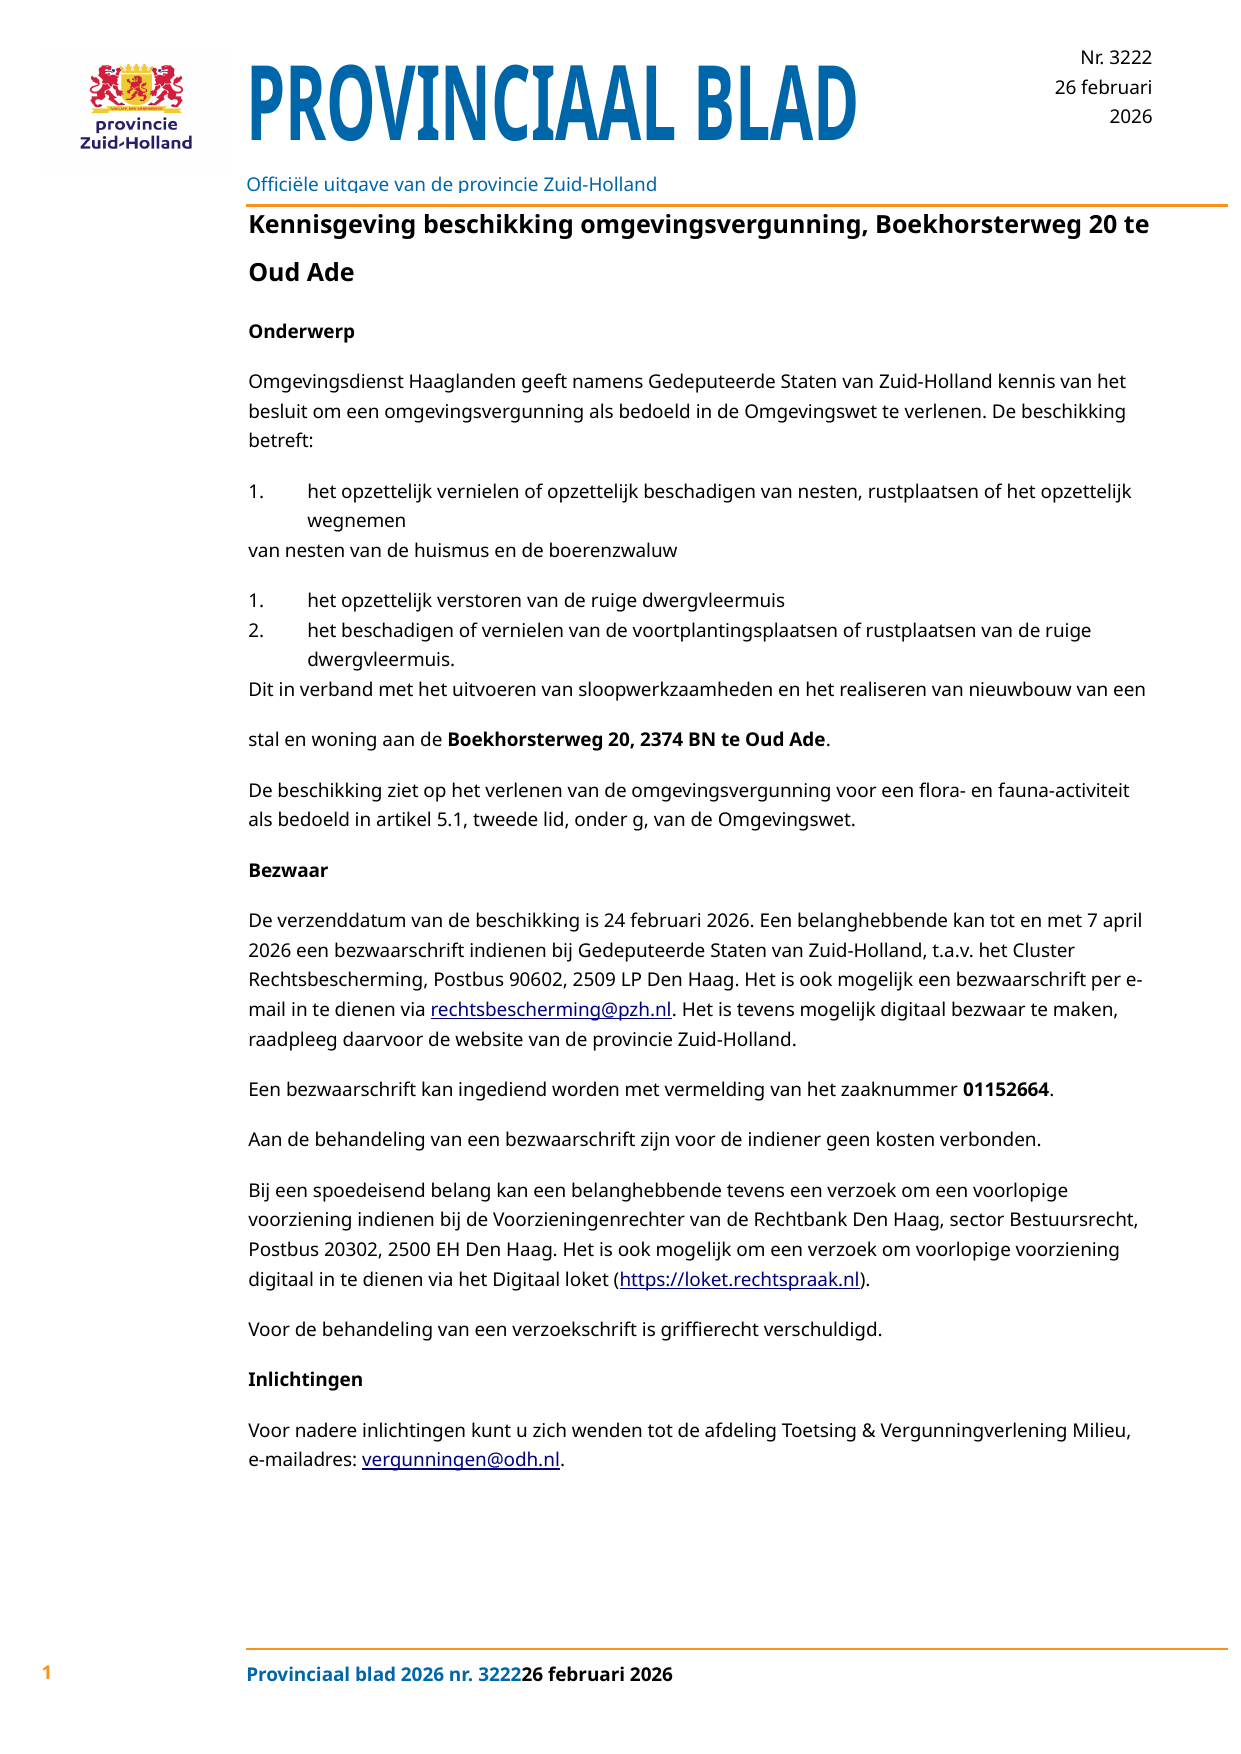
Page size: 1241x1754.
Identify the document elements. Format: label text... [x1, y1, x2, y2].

text Omgevingsdienst Haaglanden geeft namens Gedeputeerde Staten van Zuid-Holland kennis van het besluit om een omgevingsvergunning als bedoeld in de Omgevingswet te verlenen. De beschikking betreft: [248, 368, 1152, 453]
list het beschadigen of vernielen van de voortplantingsplaatsen of rustplaatsen van de ruige dwergvleermuis. [248, 617, 1152, 672]
text Kennisgeving beschikking omgevingsvergunning, Boekhorsterweg 20 te Oud Ade [248, 207, 1152, 288]
text Onderwerp [248, 318, 1152, 344]
text Inlichtingen [248, 1367, 1152, 1392]
text De verzenddatum van de beschikking is 24 februari 2026. Een belanghebbende kan tot en met 7 april 2026 een bezwaarschrift indienen bij Gedeputeerde Staten van Zuid-Holland, t.a.v. het Cluster Rechtsbescherming, Postbus 90602, 2509 LP Den Haag. Het is ook mogelijk een bezwaarschrift per e-mail in te dienen via rechtsbescherming@pzh.nl. Het is tevens mogelijk digitaal bezwaar te maken, raadpleeg daarvoor de website van de provincie Zuid-Holland. [248, 907, 1152, 1052]
text van nesten van de huismus en de boerenzwaluw [248, 537, 1152, 563]
text Dit in verband met het uitvoeren van sloopwerkzaamheden en het realiseren van nieuwbouw van een [248, 676, 1152, 702]
picture [41, 47, 231, 172]
list het opzettelijk verstoren van de ruige dwergvleermuis [248, 587, 1152, 613]
text Bezwaar [248, 857, 1152, 883]
text Bij een spoedeisend belang kan een belanghebbende tevens een verzoek om een voorlopige voorziening indienen bij de Voorzieningenrechter van de Rechtbank Den Haag, sector Bestuursrecht, Postbus 20302, 2500 EH Den Haag. Het is ook mogelijk om een verzoek om voorlopige voorziening digitaal in te dienen via het Digitaal loket (https://loket.rechtspraak.nl). [248, 1177, 1152, 1292]
text stal en woning aan de Boekhorsterweg 20, 2374 BN te Oud Ade. [248, 727, 1152, 752]
text Een bezwaarschrift kan ingediend worden met vermelding van het zaaknummer 01152664. [248, 1076, 1152, 1102]
text Voor nadere inlichtingen kunt u zich wenden tot de afdeling Toetsing & Vergunningverlening Milieu, e-mailadres: vergunningen@odh.nl. [248, 1417, 1152, 1472]
text De beschikking ziet op het verlenen van de omgevingsvergunning voor een flora- en fauna-activiteit als bedoeld in artikel 5.1, tweede lid, onder g, van de Omgevingswet. [248, 777, 1152, 832]
list het opzettelijk vernielen of opzettelijk beschadigen van nesten, rustplaatsen of het opzettelijk wegnemen [248, 478, 1152, 533]
text Aan de behandeling van een bezwaarschrift zijn voor de indiener geen kosten verbonden. [248, 1127, 1152, 1152]
text Voor de behandeling van een verzoekschrift is griffierecht verschuldigd. [248, 1316, 1152, 1342]
